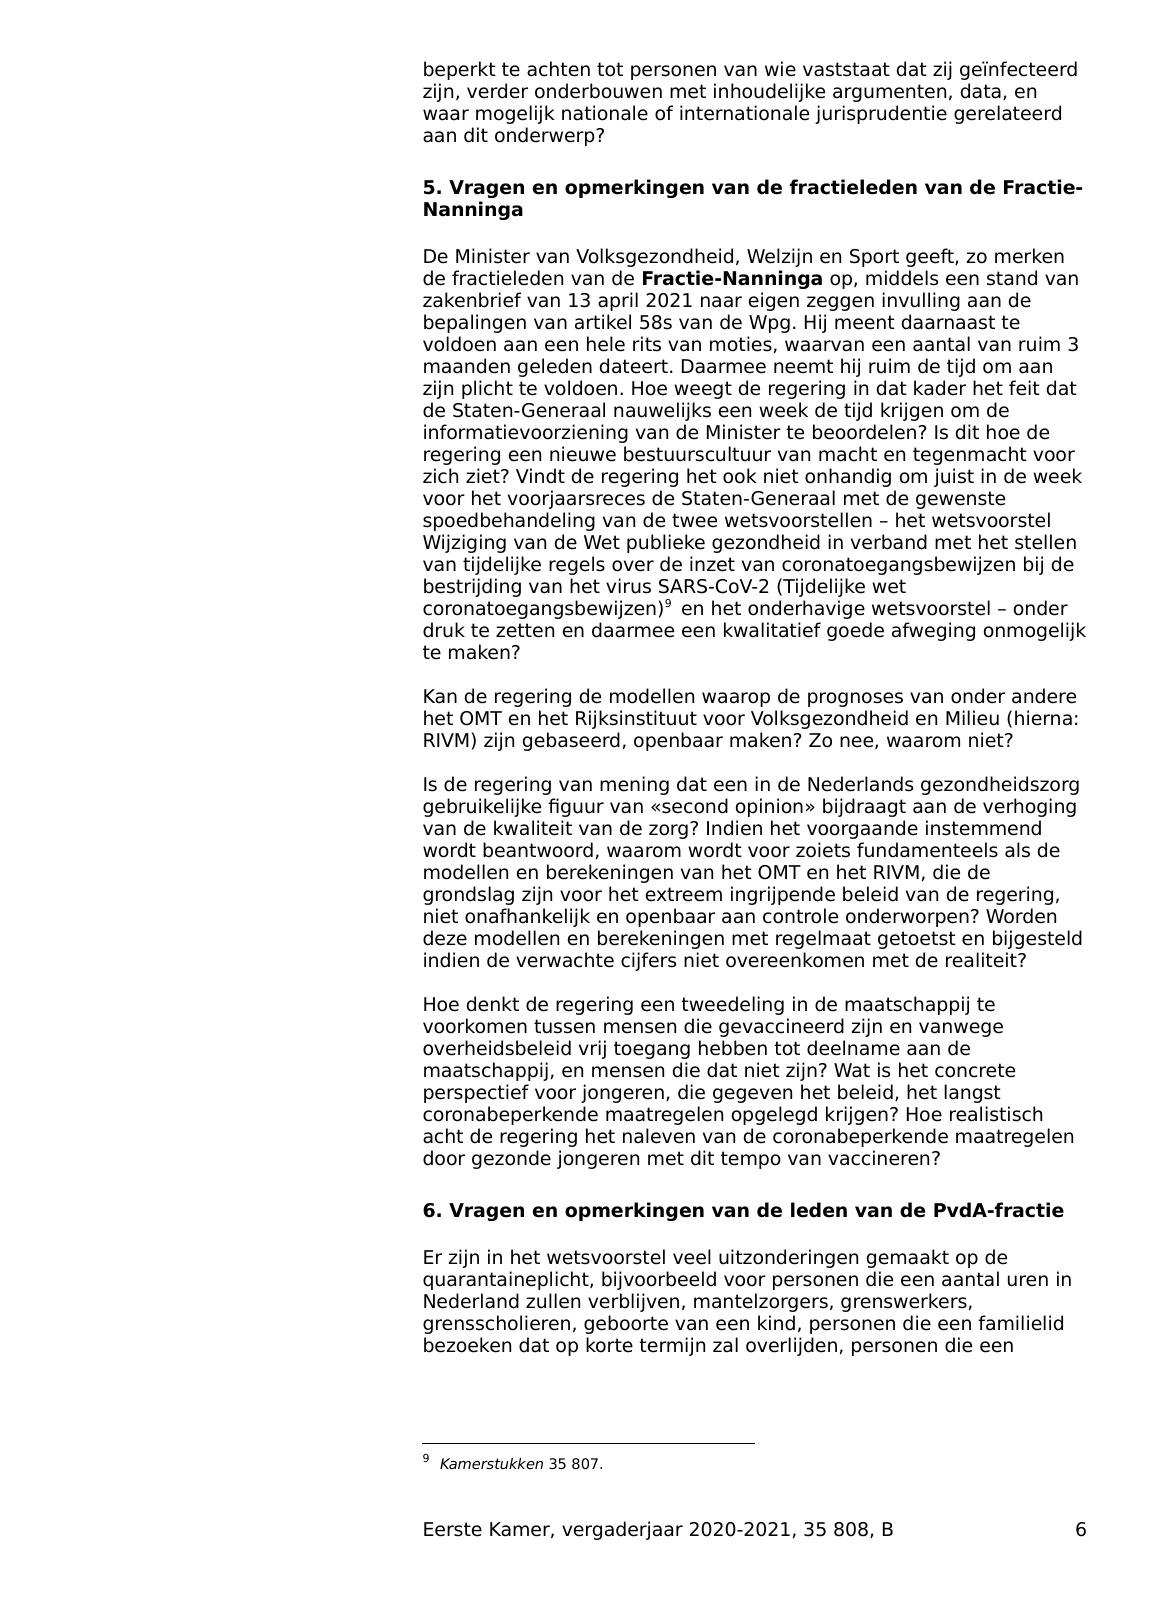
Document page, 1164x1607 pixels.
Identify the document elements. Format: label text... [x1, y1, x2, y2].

text Kan de regering de modellen waarop de prognoses van onder andere het OMT en het Rijksinstituut voor Volksgezondheid en Milieu (hierna: RIVM) zijn gebaseerd, openbaar maken? Zo nee, waarom niet? [422, 686, 1087, 752]
text Is de regering van mening dat een in de Nederlands gezondheidszorg gebruikelijke figuur van «second opinion» bijdraagt aan de verhoging van de kwaliteit van de zorg? Indien het voorgaande instemmend wordt beantwoord, waarom wordt voor zoiets fundamenteels als de modellen en berekeningen van het OMT en het RIVM, die de grondslag zijn voor het extreem ingrijpende beleid van de regering, niet onafhankelijk en openbaar aan controle onderworpen? Worden deze modellen en berekeningen met regelmaat getoetst en bijgesteld indien de verwachte cijfers niet overeenkomen met de realiteit? [422, 774, 1087, 972]
text De Minister van Volksgezondheid, Welzijn en Sport geeft, zo merken de fractieleden van de Fractie-Nanninga op, middels een stand van zakenbrief van 13 april 2021 naar eigen zeggen invulling aan de bepalingen van artikel 58s van de Wpg. Hij meent daarnaast te voldoen aan een hele rits van moties, waarvan een aantal van ruim 3 maanden geleden dateert. Daarmee neemt hij ruim de tijd om aan zijn plicht te voldoen. Hoe weegt de regering in dat kader het feit dat de Staten-Generaal nauwelijks een week de tijd krijgen om de informatievoorziening van de Minister te beoordelen? Is dit hoe de regering een nieuwe bestuurscultuur van macht en tegenmacht voor zich ziet? Vindt de regering het ook niet onhandig om juist in de week voor het voorjaarsreces de Staten-Generaal met de gewenste spoedbehandeling van de twee wetsvoorstellen – het wetsvoorstel Wijziging van de Wet publieke gezondheid in verband met het stellen van tijdelijke regels over de inzet van coronatoegangsbewijzen bij de bestrijding van het virus SARS-CoV-2 (Tijdelijke wet coronatoegangsbewijzen) en het onderhavige wetsvoorstel – onder druk te zetten en daarmee een kwalitatief goede afweging onmogelijk te maken? [422, 246, 1087, 663]
text beperkt te achten tot personen van wie vaststaat dat zij geïnfecteerd zijn, verder onderbouwen met inhoudelijke argumenten, data, en waar mogelijk nationale of internationale jurisprudentie gerelateerd aan dit onderwerp? [422, 59, 1087, 147]
text Er zijn in het wetsvoorstel veel uitzonderingen gemaakt op de quarantaineplicht, bijvoorbeeld voor personen die een aantal uren in Nederland zullen verblijven, mantelzorgers, grenswerkers, grensscholieren, geboorte van een kind, personen die een familielid bezoeken dat op korte termijn zal overlijden, personen die een [422, 1247, 1087, 1357]
subtitle 6. Vragen en opmerkingen van de leden van de PvdA-fractie [422, 1200, 1087, 1222]
text Hoe denkt de regering een tweedeling in de maatschappij te voorkomen tussen mensen die gevaccineerd zijn en vanwege overheidsbeleid vrij toegang hebben tot deelname aan de maatschappij, en mensen die dat niet zijn? Wat is het concrete perspectief voor jongeren, die gegeven het beleid, het langst coronabeperkende maatregelen opgelegd krijgen? Hoe realistisch acht de regering het naleven van de coronabeperkende maatregelen door gezonde jongeren met dit tempo van vaccineren? [422, 994, 1087, 1170]
subtitle 5. Vragen en opmerkingen van de fractieleden van de Fractie-Nanninga [422, 177, 1087, 221]
text Kamerstukken 35 807. [422, 1452, 1087, 1474]
